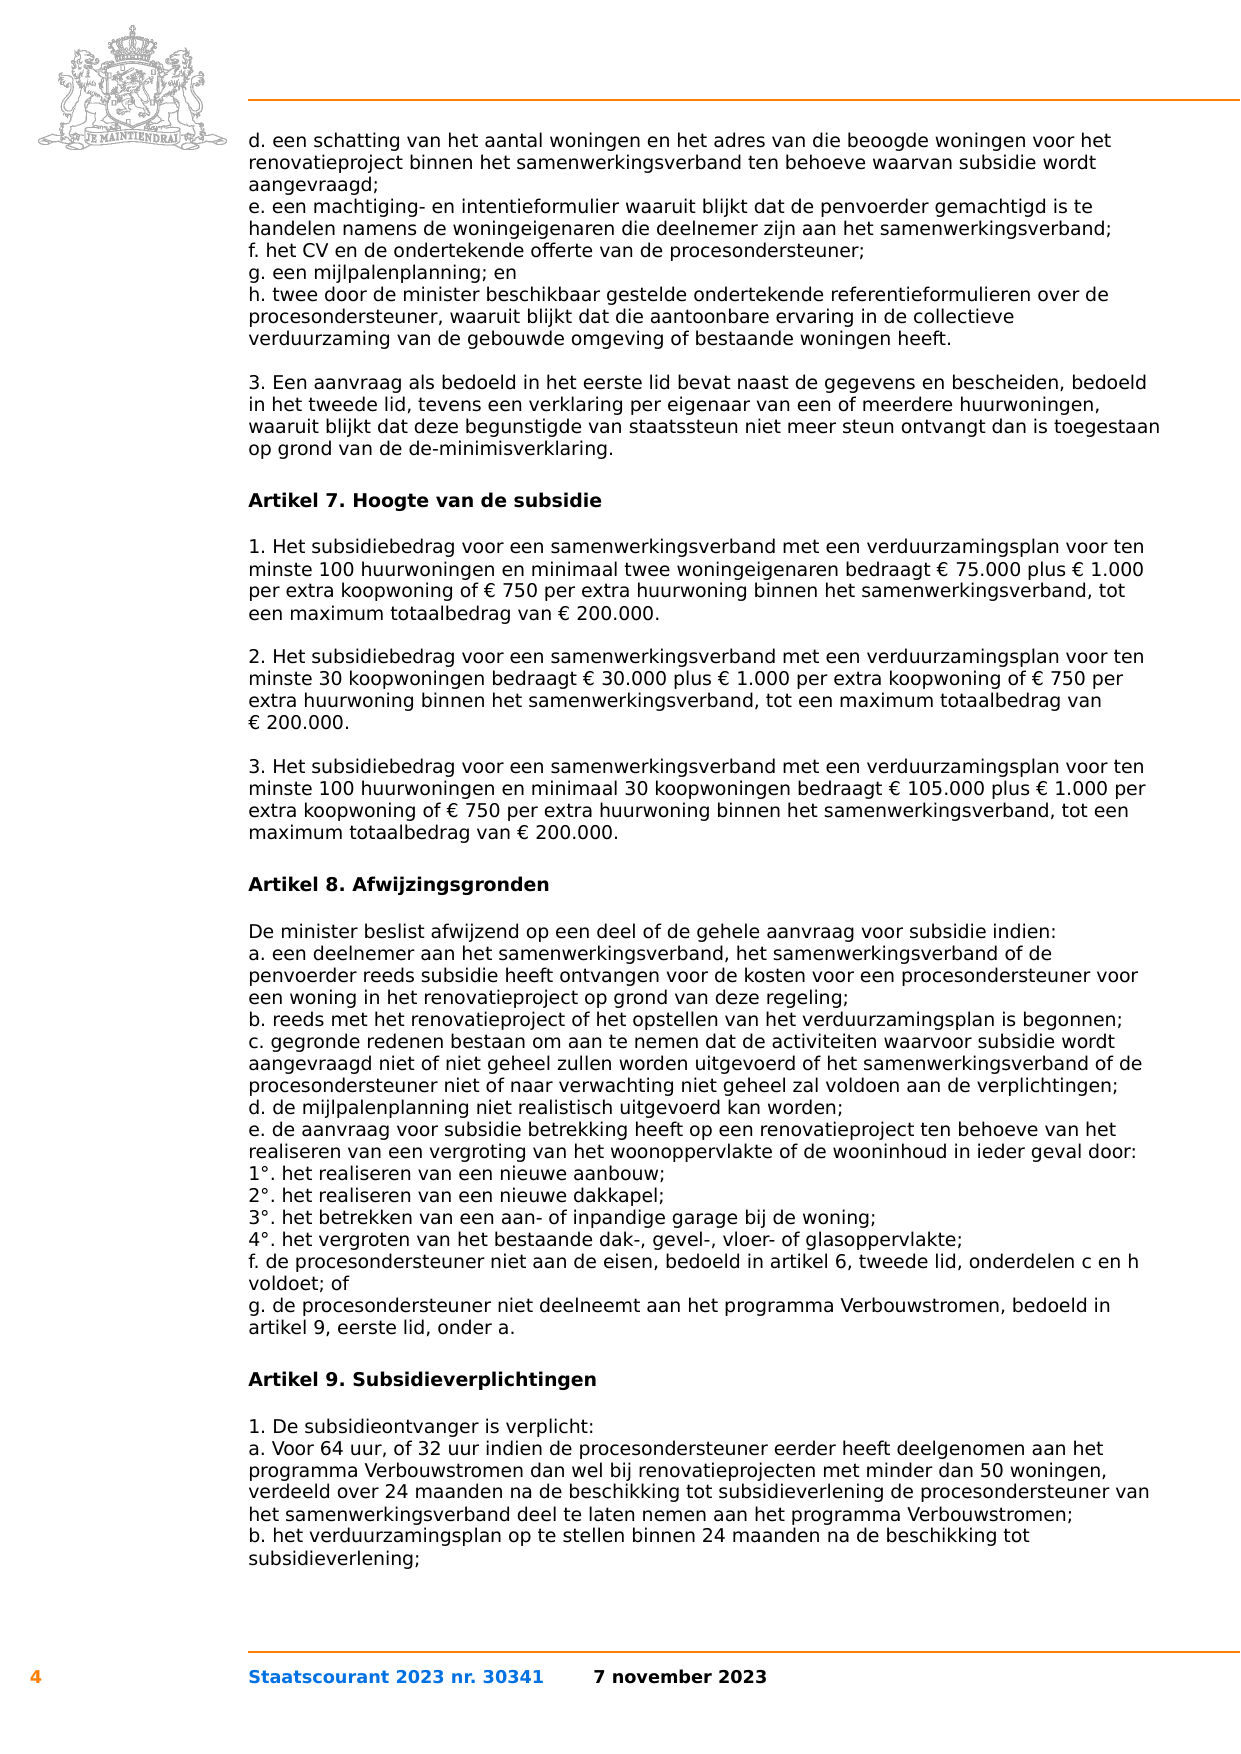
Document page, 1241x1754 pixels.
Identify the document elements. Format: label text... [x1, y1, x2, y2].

text f. de procesondersteuner niet aan de eisen, bedoeld in artikel 6, tweede lid, onderdelen c en h voldoet; of [248, 1251, 1163, 1294]
text g. een mijlpalenplanning; en [248, 262, 1163, 284]
text 3. Het subsidiebedrag voor een samenwerkingsverband met een verduurzamingsplan voor ten minste 100 huurwoningen en minimaal 30 koopwoningen bedraagt € 105.000 plus € 1.000 per extra koopwoning of € 750 per extra huurwoning binnen het samenwerkingsverband, tot een maximum totaalbedrag van € 200.000. [248, 756, 1163, 844]
text d. de mijlpalenplanning niet realistisch uitgevoerd kan worden; [248, 1097, 1163, 1119]
text a. een deelnemer aan het samenwerkingsverband, het samenwerkingsverband of de penvoerder reeds subsidie heeft ontvangen voor de kosten voor een procesondersteuner voor een woning in het renovatieproject op grond van deze regeling; [248, 943, 1163, 1009]
text d. een schatting van het aantal woningen en het adres van die beoogde woningen voor het renovatieproject binnen het samenwerkingsverband ten behoeve waarvan subsidie wordt aangevraagd; [248, 130, 1163, 196]
text 1°. het realiseren van een nieuwe aanbouw; [248, 1163, 1163, 1185]
text 3°. het betrekken van een aan- of inpandige garage bij de woning; [248, 1207, 1163, 1229]
subtitle Artikel 7. Hoogte van de subsidie [248, 489, 1163, 511]
text c. gegronde redenen bestaan om aan te nemen dat de activiteiten waarvoor subsidie wordt aangevraagd niet of niet geheel zullen worden uitgevoerd of het samenwerkingsverband of de procesondersteuner niet of naar verwachting niet geheel zal voldoen aan de verplichtingen; [248, 1031, 1163, 1097]
text a. Voor 64 uur, of 32 uur indien de procesondersteuner eerder heeft deelgenomen aan het programma Verbouwstromen dan wel bij renovatieprojecten met minder dan 50 woningen, verdeeld over 24 maanden na de beschikking tot subsidieverlening de procesondersteuner van het samenwerkingsverband deel te laten nemen aan het programma Verbouwstromen; [248, 1437, 1163, 1525]
text e. de aanvraag voor subsidie betrekking heeft op een renovatieproject ten behoeve van het realiseren van een vergroting van het woonoppervlakte of de wooninhoud in ieder geval door: [248, 1119, 1163, 1163]
text 4°. het vergroten van het bestaande dak-, gevel-, vloer- of glasoppervlakte; [248, 1229, 1163, 1251]
text h. twee door de minister beschikbaar gestelde ondertekende referentieformulieren over de procesondersteuner, waaruit blijkt dat die aantoonbare ervaring in de collectieve verduurzaming van de gebouwde omgeving of bestaande woningen heeft. [248, 284, 1163, 350]
picture [38, 25, 227, 150]
text 1. De subsidieontvanger is verplicht: [248, 1416, 1163, 1437]
subtitle Artikel 9. Subsidieverplichtingen [248, 1368, 1163, 1391]
text 2°. het realiseren van een nieuwe dakkapel; [248, 1185, 1163, 1207]
text b. reeds met het renovatieproject of het opstellen van het verduurzamingsplan is begonnen; [248, 1009, 1163, 1031]
text 2. Het subsidiebedrag voor een samenwerkingsverband met een verduurzamingsplan voor ten minste 30 koopwoningen bedraagt € 30.000 plus € 1.000 per extra koopwoning of € 750 per extra huurwoning binnen het samenwerkingsverband, tot een maximum totaalbedrag van € 200.000. [248, 646, 1163, 734]
text 1. Het subsidiebedrag voor een samenwerkingsverband met een verduurzamingsplan voor ten minste 100 huurwoningen en minimaal twee woningeigenaren bedraagt € 75.000 plus € 1.000 per extra koopwoning of € 750 per extra huurwoning binnen het samenwerkingsverband, tot een maximum totaalbedrag van € 200.000. [248, 536, 1163, 624]
text e. een machtiging- en intentieformulier waaruit blijkt dat de penvoerder gemachtigd is te handelen namens de woningeigenaren die deelnemer zijn aan het samenwerkingsverband; [248, 196, 1163, 240]
text b. het verduurzamingsplan op te stellen binnen 24 maanden na de beschikking tot subsidieverlening; [248, 1525, 1163, 1569]
text f. het CV en de ondertekende offerte van de procesondersteuner; [248, 240, 1163, 262]
text De minister beslist afwijzend op een deel of de gehele aanvraag voor subsidie indien: [248, 921, 1163, 943]
text g. de procesondersteuner niet deelneemt aan het programma Verbouwstromen, bedoeld in artikel 9, eerste lid, onder a. [248, 1294, 1163, 1338]
subtitle Artikel 8. Afwijzingsgronden [248, 874, 1163, 896]
text 3. Een aanvraag als bedoeld in het eerste lid bevat naast de gegevens en bescheiden, bedoeld in het tweede lid, tevens een verklaring per eigenaar van een of meerdere huurwoningen, waaruit blijkt dat deze begunstigde van staatssteun niet meer steun ontvangt dan is toegestaan op grond van de de-minimisverklaring. [248, 372, 1163, 459]
